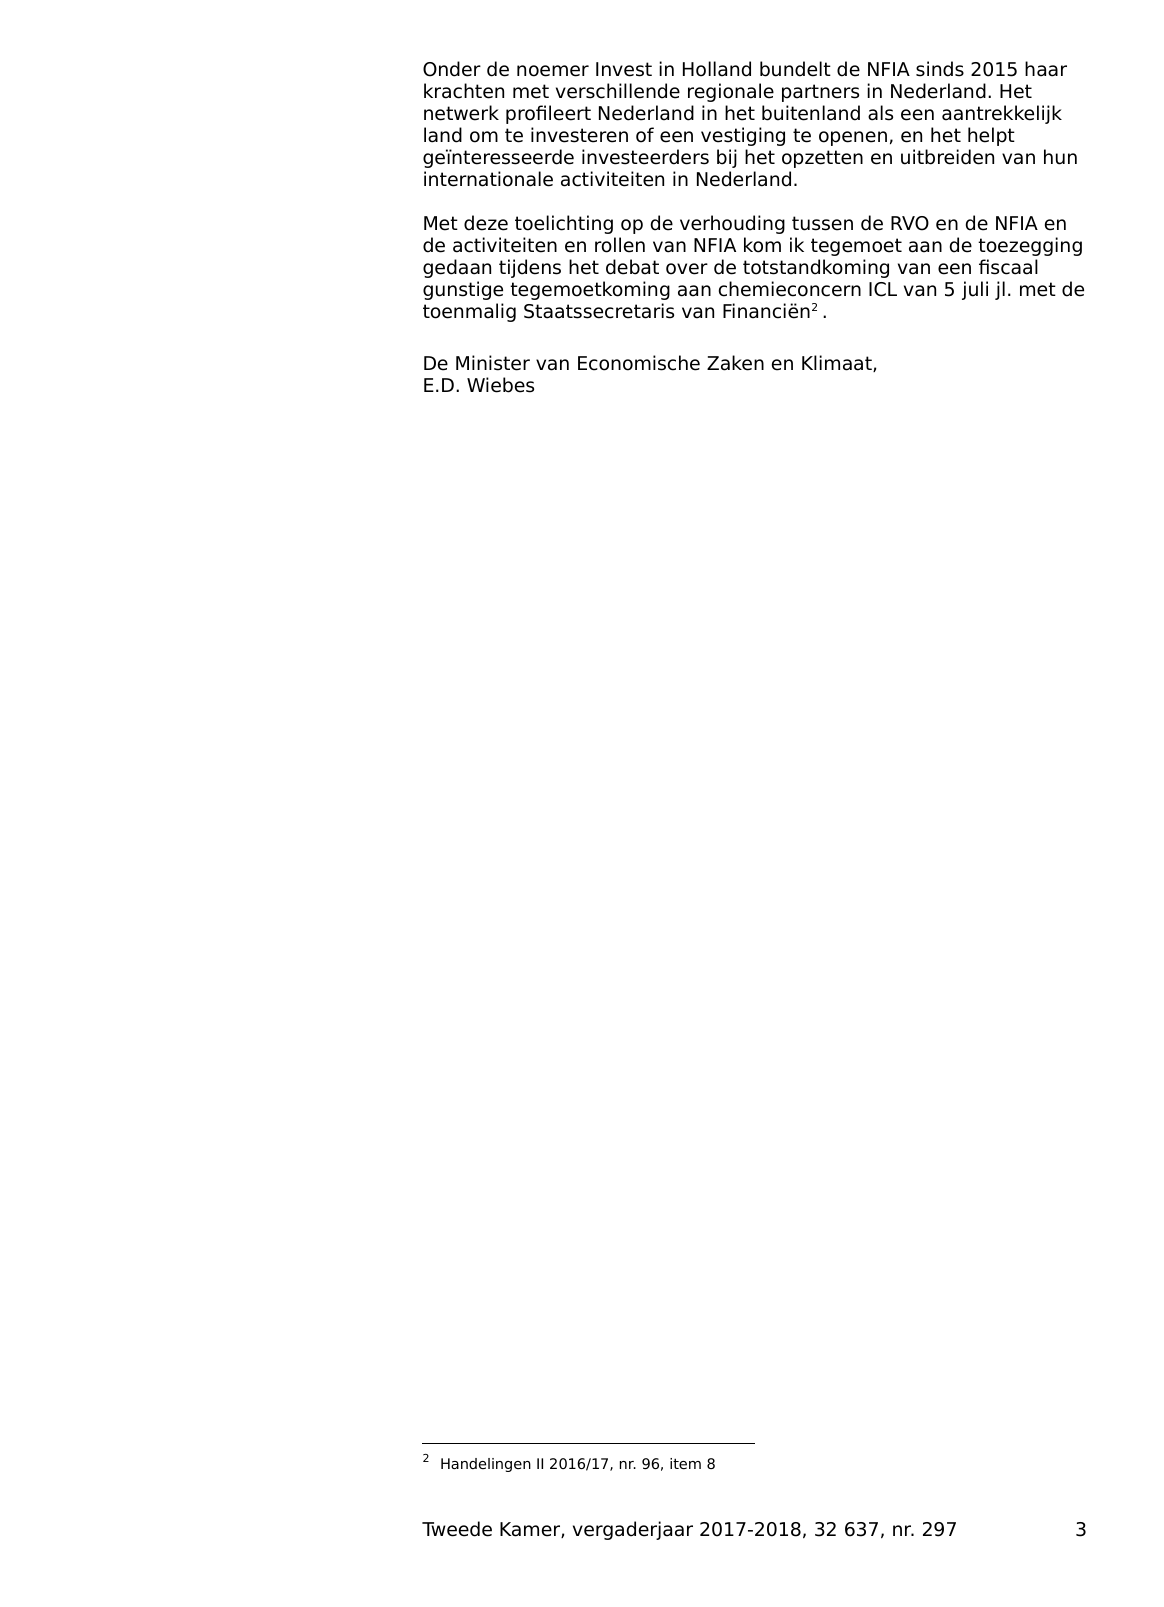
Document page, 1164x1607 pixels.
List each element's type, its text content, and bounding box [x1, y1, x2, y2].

text Met deze toelichting op de verhouding tussen de RVO en de NFIA en de activiteiten en rollen van NFIA kom ik tegemoet aan de toezegging gedaan tijdens het debat over de totstandkoming van een fiscaal gunstige tegemoetkoming aan chemieconcern ICL van 5 juli jl. met de toenmalig Staatssecretaris van Financiën. [422, 213, 1087, 323]
text De Minister van Economische Zaken en Klimaat, E.D. Wiebes [422, 353, 1087, 397]
text Onder de noemer Invest in Holland bundelt de NFIA sinds 2015 haar krachten met verschillende regionale partners in Nederland. Het netwerk profileert Nederland in het buitenland als een aantrekkelijk land om te investeren of een vestiging te openen, en het helpt geïnteresseerde investeerders bij het opzetten en uitbreiden van hun internationale activiteiten in Nederland. [422, 59, 1087, 191]
text Handelingen II 2016/17, nr. 96, item 8 [422, 1452, 1087, 1474]
